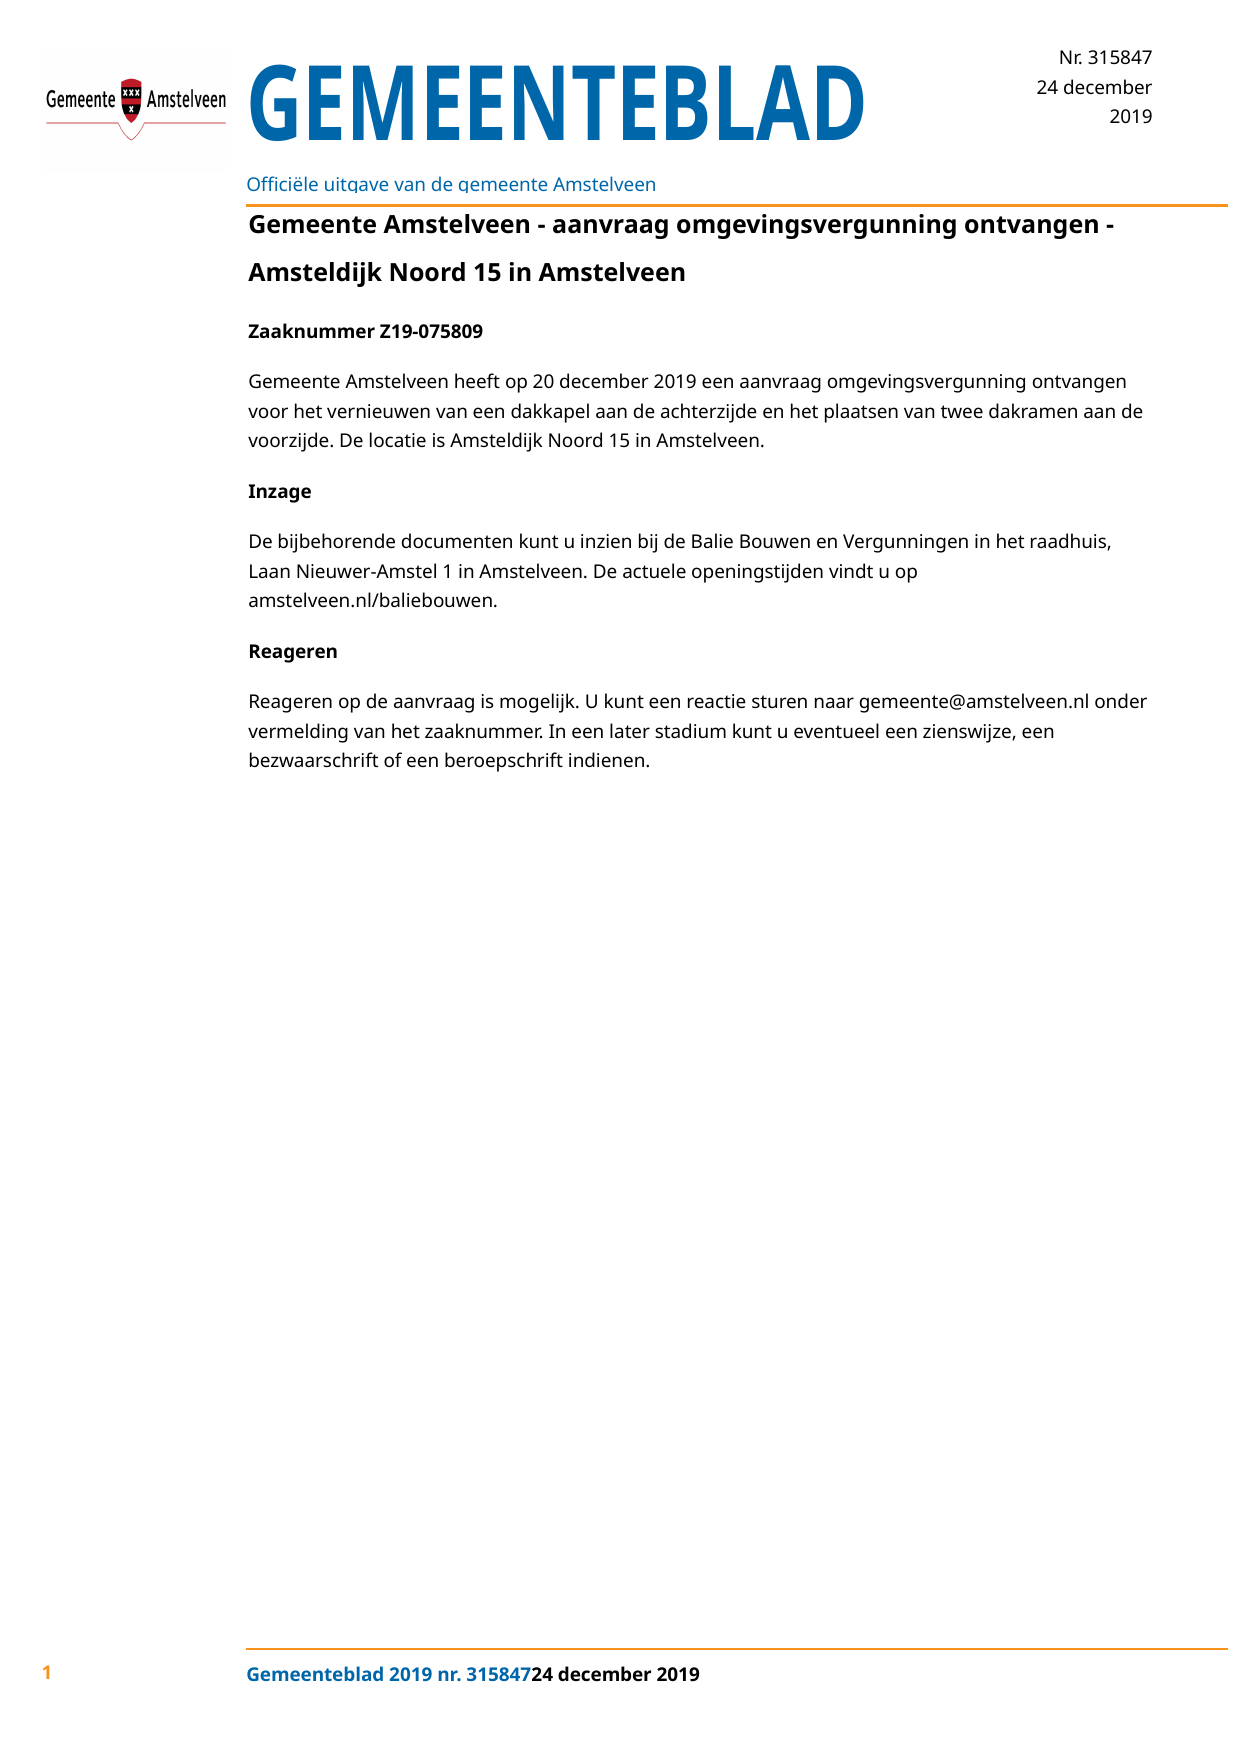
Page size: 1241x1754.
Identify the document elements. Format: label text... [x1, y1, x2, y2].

picture [41, 47, 231, 172]
text De bijbehorende documenten kunt u inzien bij de Balie Bouwen en Vergunningen in het raadhuis, Laan Nieuwer-Amstel 1 in Amstelveen. De actuele openingstijden vindt u op amstelveen.nl/baliebouwen. [248, 528, 1152, 613]
text Zaaknummer Z19-075809 [248, 318, 1152, 344]
text Gemeente Amstelveen - aanvraag omgevingsvergunning ontvangen - Amsteldijk Noord 15 in Amstelveen [248, 207, 1152, 288]
text Reageren [248, 638, 1152, 664]
text Inzage [248, 478, 1152, 504]
text Gemeente Amstelveen heeft op 20 december 2019 een aanvraag omgevingsvergunning ontvangen voor het vernieuwen van een dakkapel aan de achterzijde en het plaatsen van twee dakramen aan de voorzijde. De locatie is Amsteldijk Noord 15 in Amstelveen. [248, 368, 1152, 453]
text Reageren op de aanvraag is mogelijk. U kunt een reactie sturen naar gemeente@amstelveen.nl onder vermelding van het zaaknummer. In een later stadium kunt u eventueel een zienswijze, een bezwaarschrift of een beroepschrift indienen. [248, 688, 1152, 773]
